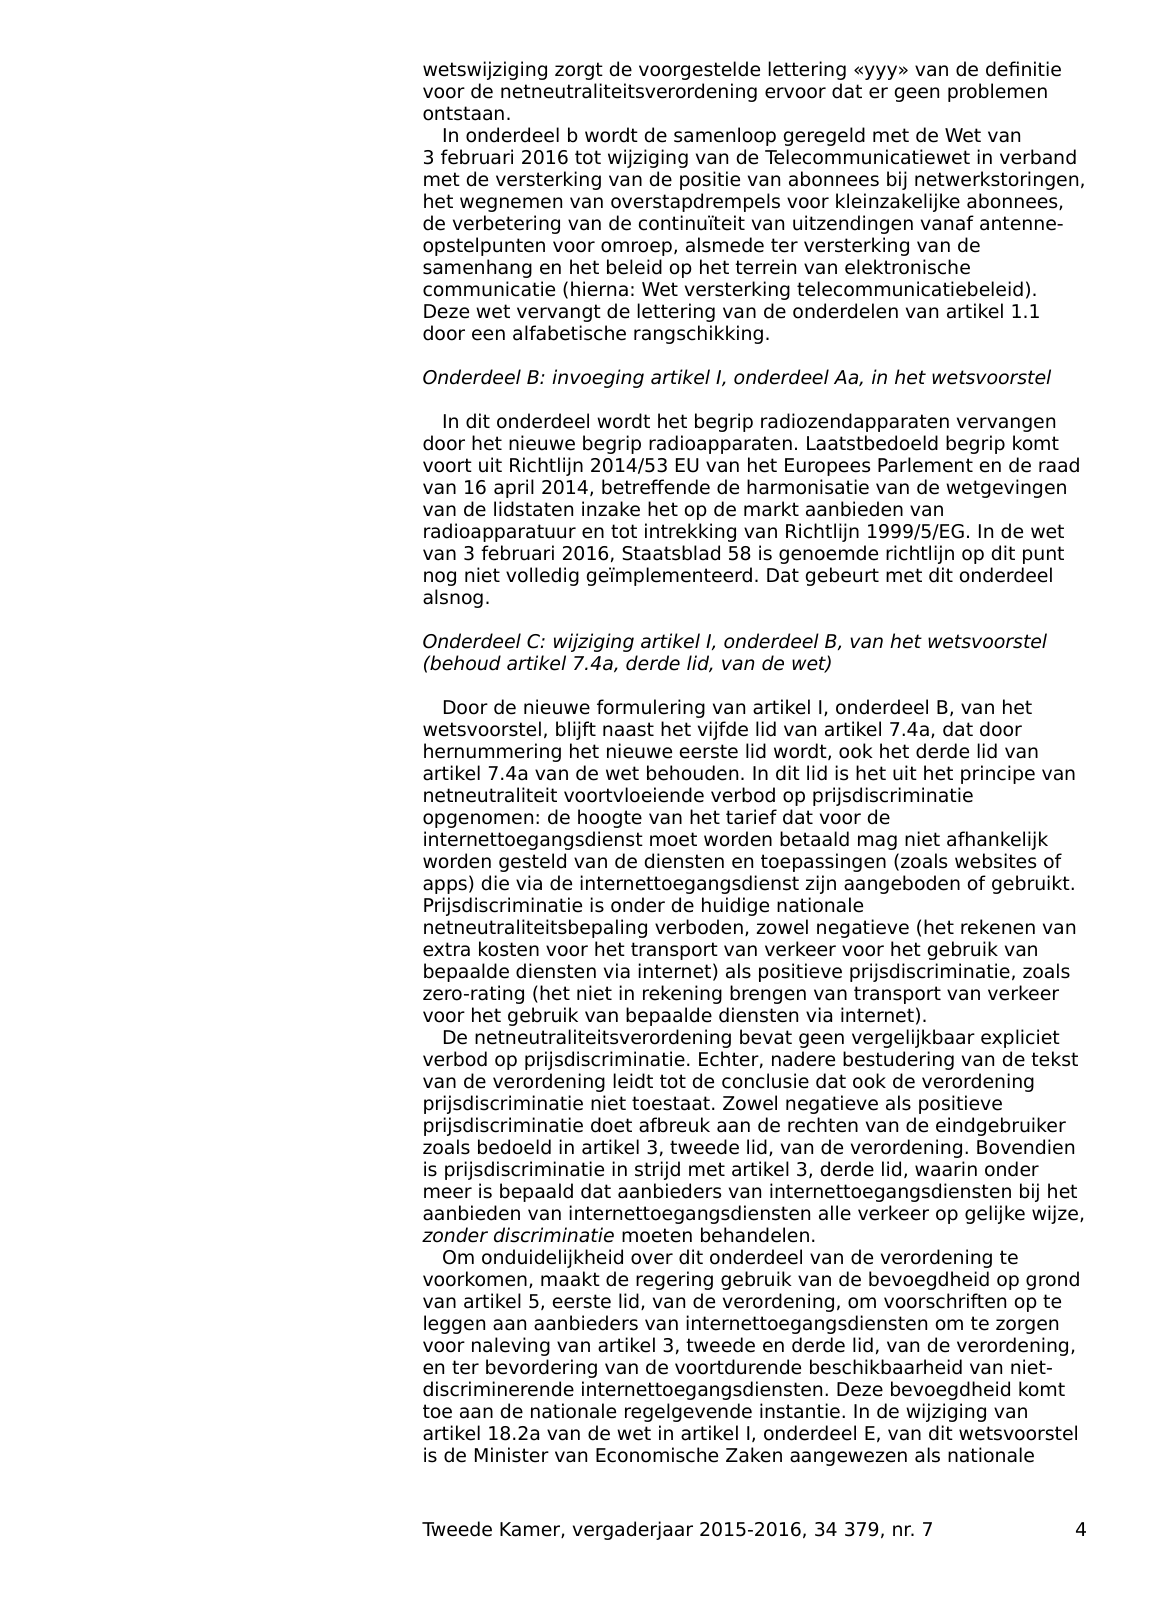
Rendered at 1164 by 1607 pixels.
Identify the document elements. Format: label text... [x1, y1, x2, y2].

text wetswijziging zorgt de voorgestelde lettering «yyy» van de definitie voor de netneutraliteitsverordening ervoor dat er geen problemen ontstaan. [422, 59, 1087, 125]
text De netneutraliteitsverordening bevat geen vergelijkbaar expliciet verbod op prijsdiscriminatie. Echter, nadere bestudering van de tekst van de verordening leidt tot de conclusie dat ook de verordening prijsdiscriminatie niet toestaat. Zowel negatieve als positieve prijsdiscriminatie doet afbreuk aan de rechten van de eindgebruiker zoals bedoeld in artikel 3, tweede lid, van de verordening. Bovendien is prijsdiscriminatie in strijd met artikel 3, derde lid, waarin onder meer is bepaald dat aanbieders van internettoegangsdiensten bij het aanbieden van internettoegangsdiensten alle verkeer op gelijke wijze, zonder discriminatie moeten behandelen. [422, 1027, 1087, 1247]
subtitle Onderdeel C: wijziging artikel I, onderdeel B, van het wetsvoorstel (behoud artikel 7.4a, derde lid, van de wet) [422, 631, 1087, 675]
text Door de nieuwe formulering van artikel I, onderdeel B, van het wetsvoorstel, blijft naast het vijfde lid van artikel 7.4a, dat door hernummering het nieuwe eerste lid wordt, ook het derde lid van artikel 7.4a van de wet behouden. In dit lid is het uit het principe van netneutraliteit voortvloeiende verbod op prijsdiscriminatie opgenomen: de hoogte van het tarief dat voor de internettoegangsdienst moet worden betaald mag niet afhankelijk worden gesteld van de diensten en toepassingen (zoals websites of apps) die via de internettoegangsdienst zijn aangeboden of gebruikt. Prijsdiscriminatie is onder de huidige nationale netneutraliteitsbepaling verboden, zowel negatieve (het rekenen van extra kosten voor het transport van verkeer voor het gebruik van bepaalde diensten via internet) als positieve prijsdiscriminatie, zoals zero-rating (het niet in rekening brengen van transport van verkeer voor het gebruik van bepaalde diensten via internet). [422, 697, 1087, 1027]
text Om onduidelijkheid over dit onderdeel van de verordening te voorkomen, maakt de regering gebruik van de bevoegdheid op grond van artikel 5, eerste lid, van de verordening, om voorschriften op te leggen aan aanbieders van internettoegangsdiensten om te zorgen voor naleving van artikel 3, tweede en derde lid, van de verordening, en ter bevordering van de voortdurende beschikbaarheid van niet-discriminerende internettoegangsdiensten. Deze bevoegdheid komt toe aan de nationale regelgevende instantie. In de wijziging van artikel 18.2a van de wet in artikel I, onderdeel E, van dit wetsvoorstel is de Minister van Economische Zaken aangewezen als nationale [422, 1247, 1087, 1467]
subtitle Onderdeel B: invoeging artikel I, onderdeel Aa, in het wetsvoorstel [422, 367, 1087, 389]
text In dit onderdeel wordt het begrip radiozendapparaten vervangen door het nieuwe begrip radioapparaten. Laatstbedoeld begrip komt voort uit Richtlijn 2014/53 EU van het Europees Parlement en de raad van 16 april 2014, betreffende de harmonisatie van de wetgevingen van de lidstaten inzake het op de markt aanbieden van radioapparatuur en tot intrekking van Richtlijn 1999/5/EG. In de wet van 3 februari 2016, Staatsblad 58 is genoemde richtlijn op dit punt nog niet volledig geïmplementeerd. Dat gebeurt met dit onderdeel alsnog. [422, 411, 1087, 609]
text In onderdeel b wordt de samenloop geregeld met de Wet van 3 februari 2016 tot wijziging van de Telecommunicatiewet in verband met de versterking van de positie van abonnees bij netwerkstoringen, het wegnemen van overstapdrempels voor kleinzakelijke abonnees, de verbetering van de continuïteit van uitzendingen vanaf antenne-opstelpunten voor omroep, alsmede ter versterking van de samenhang en het beleid op het terrein van elektronische communicatie (hierna: Wet versterking telecommunicatiebeleid). Deze wet vervangt de lettering van de onderdelen van artikel 1.1 door een alfabetische rangschikking. [422, 125, 1087, 345]
